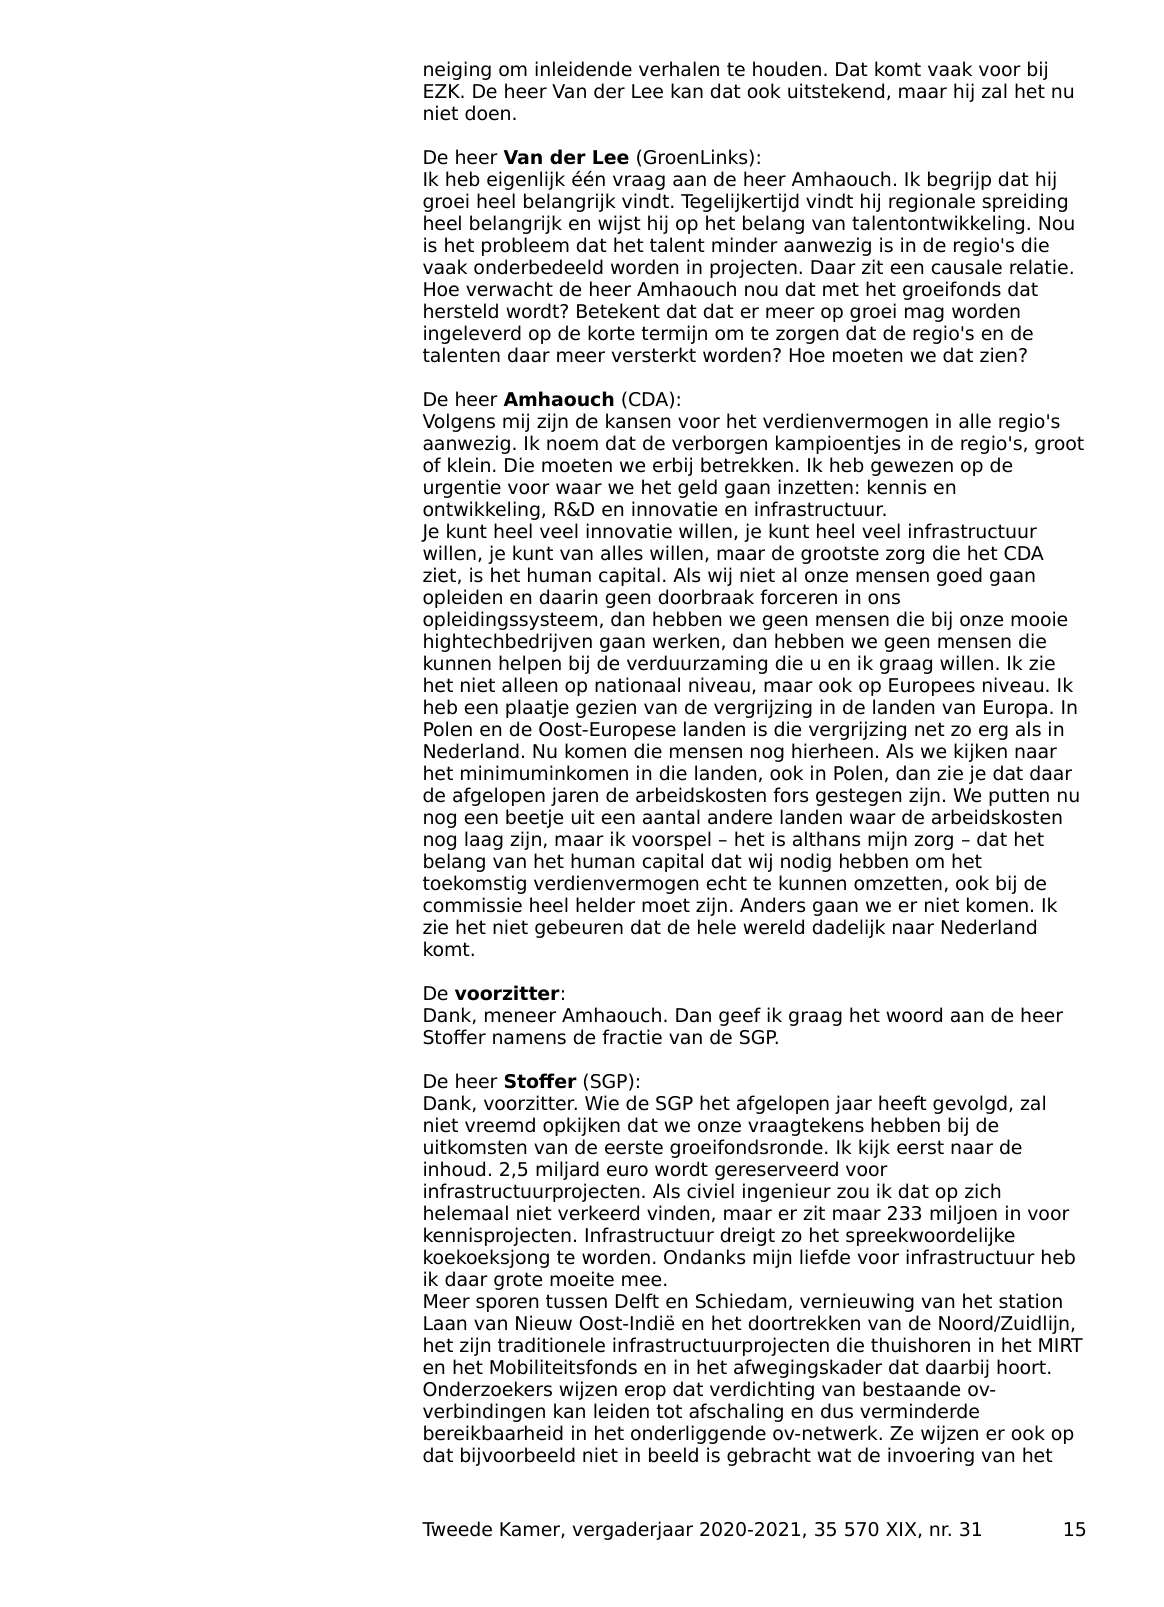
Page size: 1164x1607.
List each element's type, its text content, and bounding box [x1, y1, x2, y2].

text Dank, meneer Amhaouch. Dan geef ik graag het woord aan de heer Stoffer namens de fractie van de SGP. [422, 1005, 1087, 1049]
text De voorzitter: [422, 983, 1087, 1005]
text Dank, voorzitter. Wie de SGP het afgelopen jaar heeft gevolgd, zal niet vreemd opkijken dat we onze vraagtekens hebben bij de uitkomsten van de eerste groeifondsronde. Ik kijk eerst naar de inhoud. 2,5 miljard euro wordt gereserveerd voor infrastructuurprojecten. Als civiel ingenieur zou ik dat op zich helemaal niet verkeerd vinden, maar er zit maar 233 miljoen in voor kennisprojecten. Infrastructuur dreigt zo het spreekwoordelijke koekoeksjong te worden. Ondanks mijn liefde voor infrastructuur heb ik daar grote moeite mee. [422, 1093, 1087, 1291]
text Ik heb eigenlijk één vraag aan de heer Amhaouch. Ik begrijp dat hij groei heel belangrijk vindt. Tegelijkertijd vindt hij regionale spreiding heel belangrijk en wijst hij op het belang van talentontwikkeling. Nou is het probleem dat het talent minder aanwezig is in de regio's die vaak onderbedeeld worden in projecten. Daar zit een causale relatie. Hoe verwacht de heer Amhaouch nou dat met het groeifonds dat hersteld wordt? Betekent dat dat er meer op groei mag worden ingeleverd op de korte termijn om te zorgen dat de regio's en de talenten daar meer versterkt worden? Hoe moeten we dat zien? [422, 169, 1087, 367]
text Je kunt heel veel innovatie willen, je kunt heel veel infrastructuur willen, je kunt van alles willen, maar de grootste zorg die het CDA ziet, is het human capital. Als wij niet al onze mensen goed gaan opleiden en daarin geen doorbraak forceren in ons opleidingssysteem, dan hebben we geen mensen die bij onze mooie hightechbedrijven gaan werken, dan hebben we geen mensen die kunnen helpen bij de verduurzaming die u en ik graag willen. Ik zie het niet alleen op nationaal niveau, maar ook op Europees niveau. Ik heb een plaatje gezien van de vergrijzing in de landen van Europa. In Polen en de Oost-Europese landen is die vergrijzing net zo erg als in Nederland. Nu komen die mensen nog hierheen. Als we kijken naar het minimuminkomen in die landen, ook in Polen, dan zie je dat daar de afgelopen jaren de arbeidskosten fors gestegen zijn. We putten nu nog een beetje uit een aantal andere landen waar de arbeidskosten nog laag zijn, maar ik voorspel – het is althans mijn zorg – dat het belang van het human capital dat wij nodig hebben om het toekomstig verdienvermogen echt te kunnen omzetten, ook bij de commissie heel helder moet zijn. Anders gaan we er niet komen. Ik zie het niet gebeuren dat de hele wereld dadelijk naar Nederland komt. [422, 521, 1087, 961]
text De heer Stoffer (SGP): [422, 1071, 1087, 1093]
text De heer Amhaouch (CDA): [422, 389, 1087, 411]
text De heer Van der Lee (GroenLinks): [422, 147, 1087, 169]
text Meer sporen tussen Delft en Schiedam, vernieuwing van het station Laan van Nieuw Oost-Indië en het doortrekken van de Noord/Zuidlijn, het zijn traditionele infrastructuurprojecten die thuishoren in het MIRT en het Mobiliteitsfonds en in het afwegingskader dat daarbij hoort. Onderzoekers wijzen erop dat verdichting van bestaande ov-verbindingen kan leiden tot afschaling en dus verminderde bereikbaarheid in het onderliggende ov-netwerk. Ze wijzen er ook op dat bijvoorbeeld niet in beeld is gebracht wat de invoering van het [422, 1291, 1087, 1467]
text neiging om inleidende verhalen te houden. Dat komt vaak voor bij EZK. De heer Van der Lee kan dat ook uitstekend, maar hij zal het nu niet doen. [422, 59, 1087, 125]
text Volgens mij zijn de kansen voor het verdienvermogen in alle regio's aanwezig. Ik noem dat de verborgen kampioentjes in de regio's, groot of klein. Die moeten we erbij betrekken. Ik heb gewezen op de urgentie voor waar we het geld gaan inzetten: kennis en ontwikkeling, R&D en innovatie en infrastructuur. [422, 411, 1087, 521]
